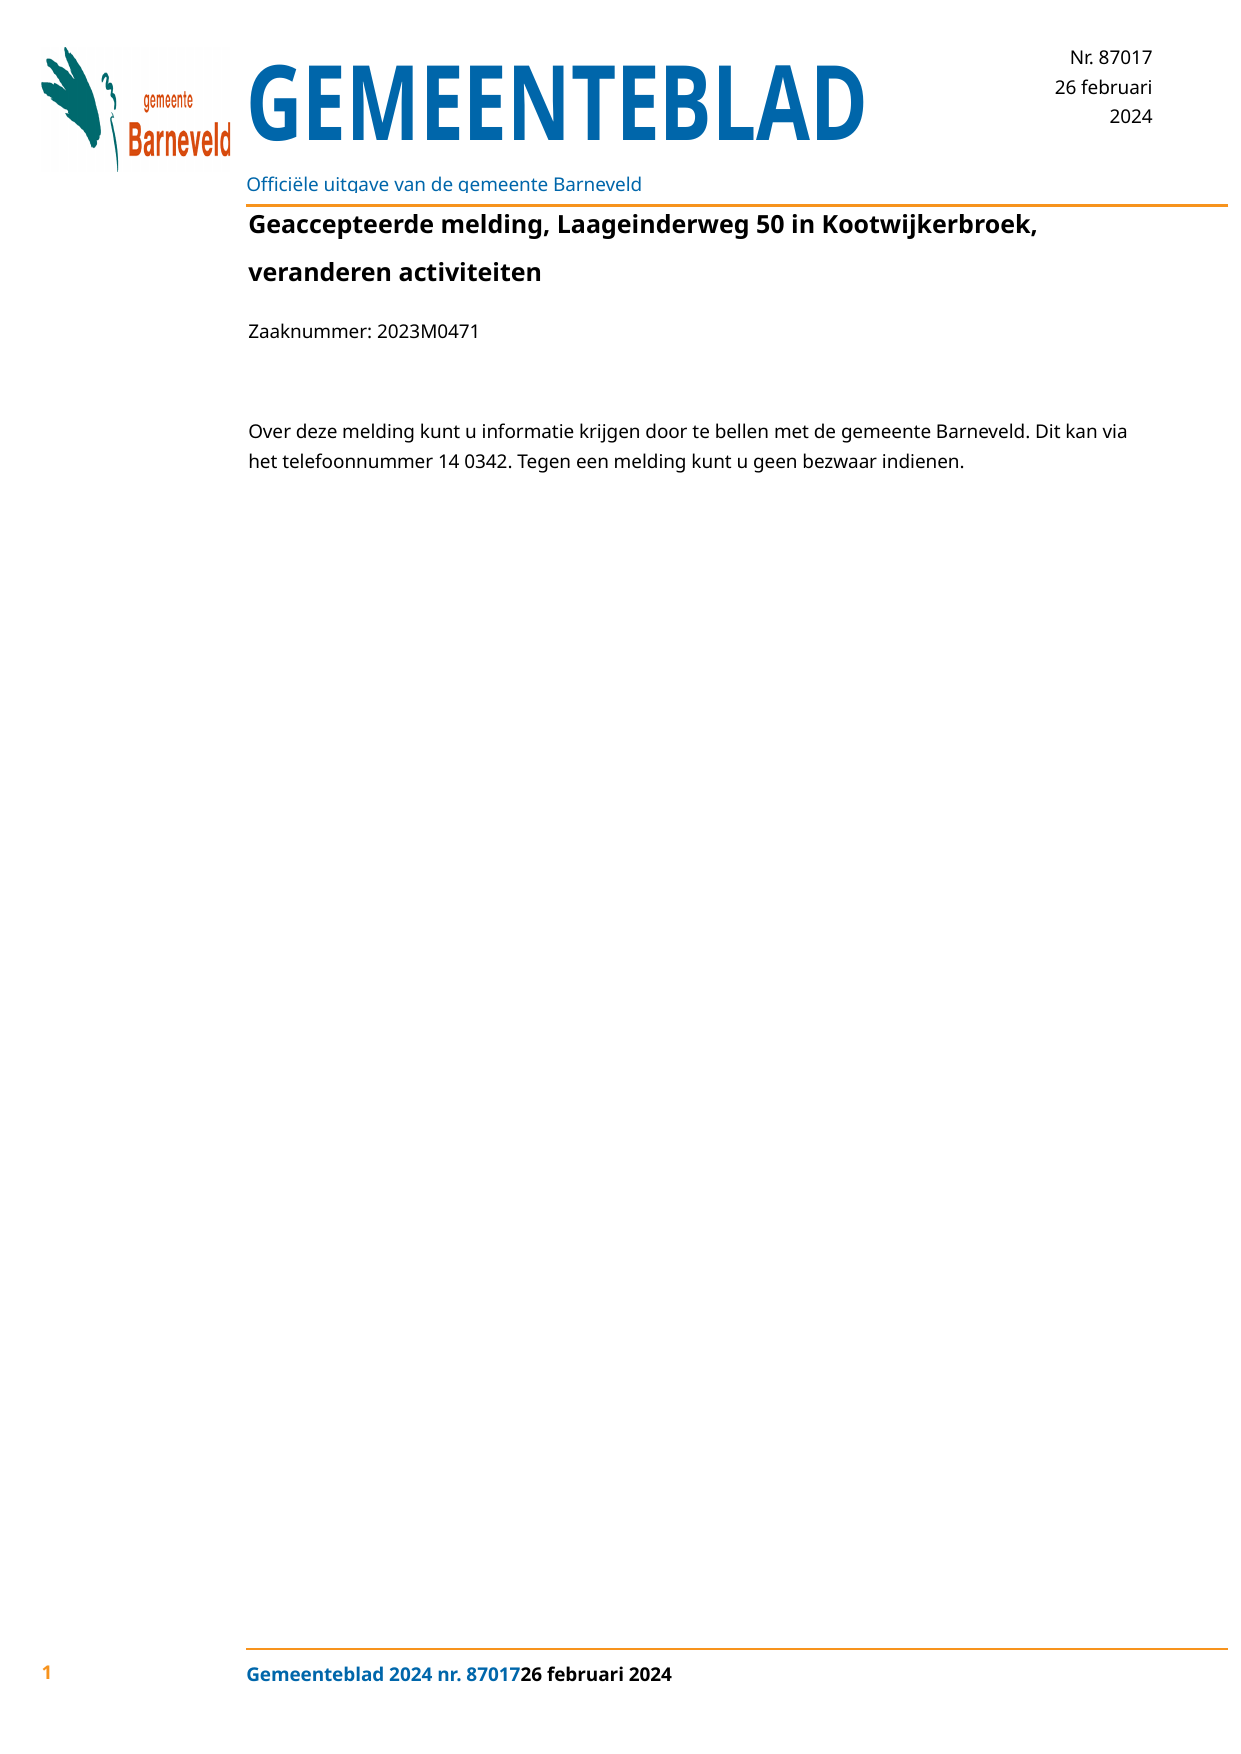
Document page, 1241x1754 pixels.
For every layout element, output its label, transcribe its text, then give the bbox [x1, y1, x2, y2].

picture [41, 47, 231, 172]
text Over deze melding kunt u informatie krijgen door te bellen met de gemeente Barneveld. Dit kan via het telefoonnummer 14 0342. Tegen een melding kunt u geen bezwaar indienen. [248, 419, 1152, 474]
text Zaaknummer: 2023M0471 [248, 318, 1152, 344]
text Geaccepteerde melding, Laageinderweg 50 in Kootwijkerbroek, veranderen activiteiten [248, 207, 1152, 288]
